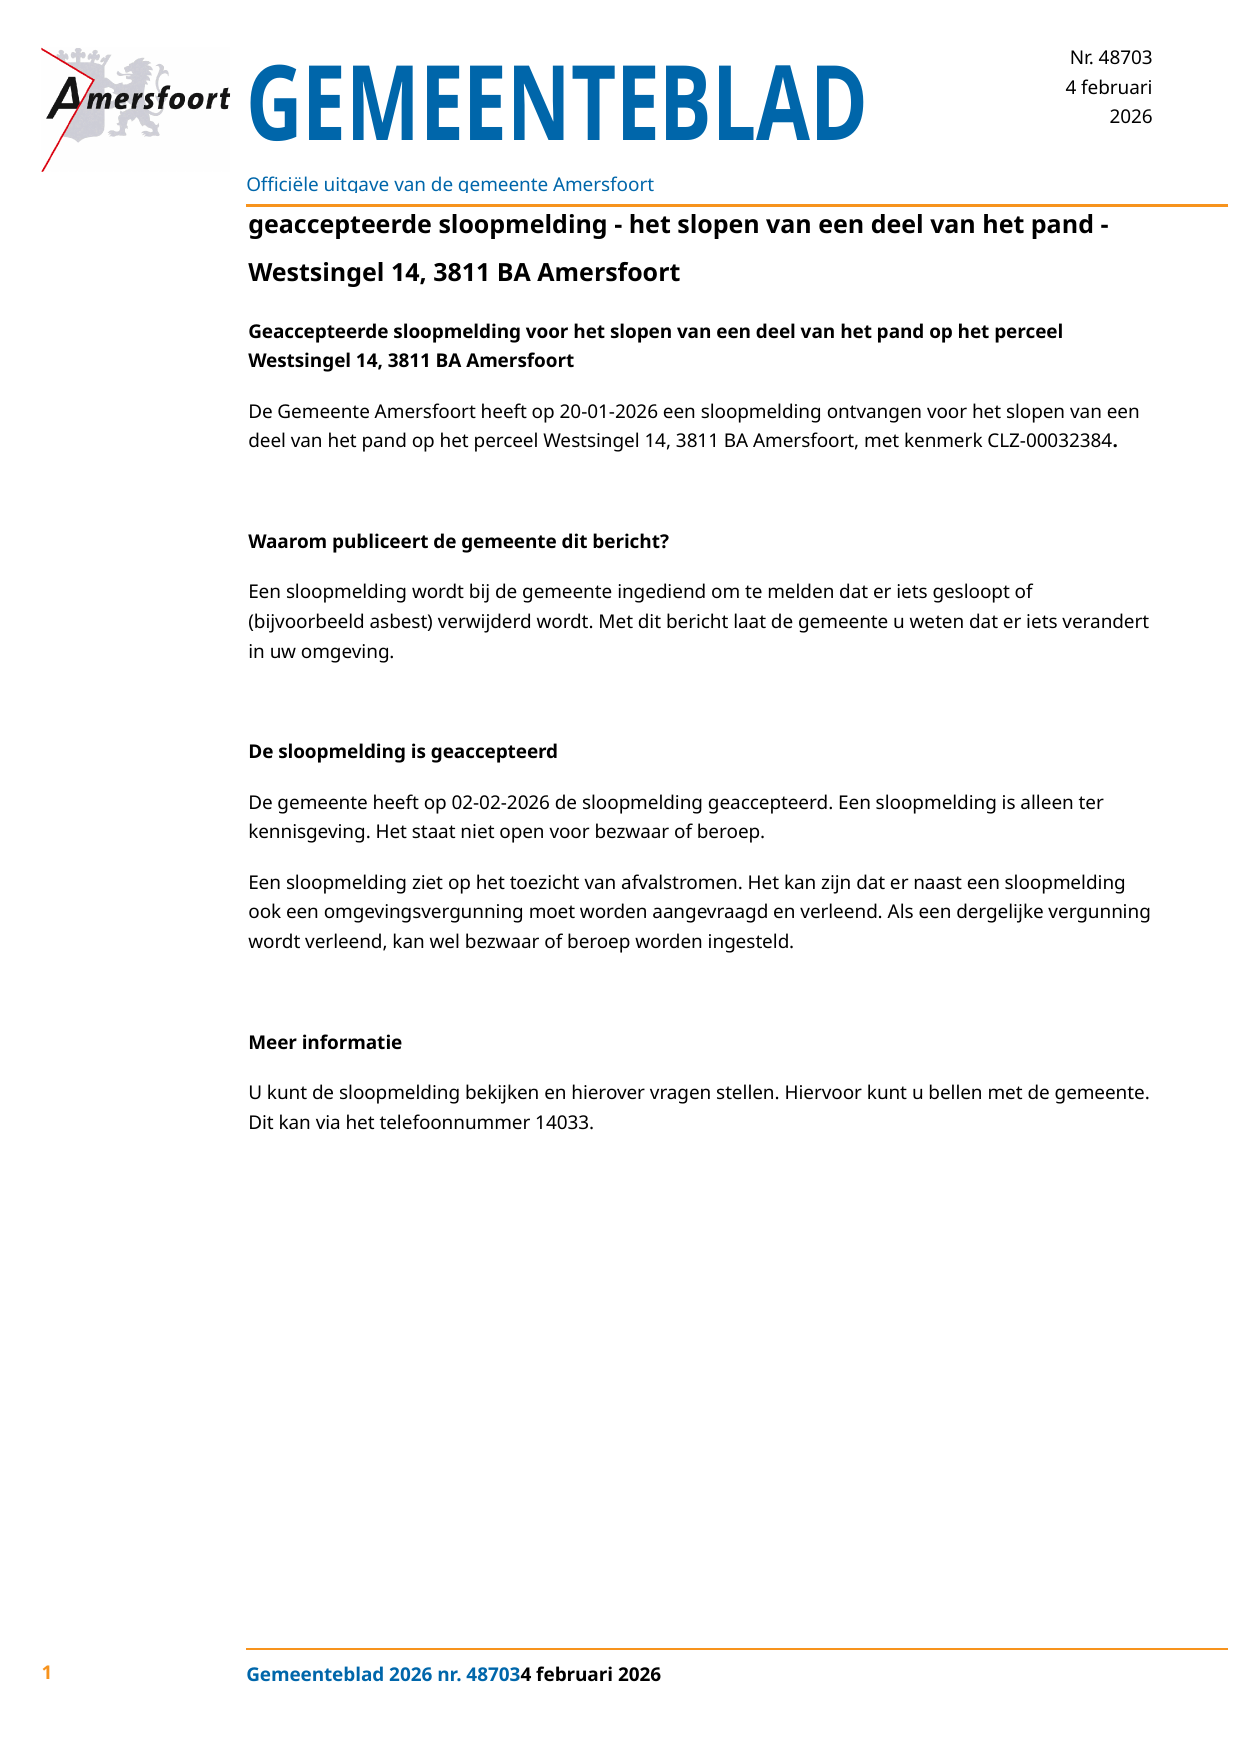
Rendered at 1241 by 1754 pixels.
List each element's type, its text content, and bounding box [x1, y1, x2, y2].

text Geaccepteerde sloopmelding voor het slopen van een deel van het pand op het perceel Westsingel 14, 3811 BA Amersfoort [248, 318, 1152, 373]
text De sloopmelding is geaccepteerd [248, 739, 1152, 764]
picture [41, 47, 231, 172]
text Een sloopmelding wordt bij de gemeente ingediend om te melden dat er iets gesloopt of (bijvoorbeeld asbest) verwijderd wordt. Met dit bericht laat de gemeente u weten dat er iets verandert in uw omgeving. [248, 579, 1152, 664]
text Meer informatie [248, 1029, 1152, 1055]
text geaccepteerde sloopmelding - het slopen van een deel van het pand - Westsingel 14, 3811 BA Amersfoort [248, 207, 1152, 288]
text U kunt de sloopmelding bekijken en hierover vragen stellen. Hiervoor kunt u bellen met de gemeente. Dit kan via het telefoonnummer 14033. [248, 1079, 1152, 1135]
text Een sloopmelding ziet op het toezicht van afvalstromen. Het kan zijn dat er naast een sloopmelding ook een omgevingsvergunning moet worden aangevraagd en verleend. Als een dergelijke vergunning wordt verleend, kan wel bezwaar of beroep worden ingesteld. [248, 869, 1152, 954]
text De gemeente heeft op 02-02-2026 de sloopmelding geaccepteerd. Een sloopmelding is alleen ter kennisgeving. Het staat niet open voor bezwaar of beroep. [248, 789, 1152, 844]
text De Gemeente Amersfoort heeft op 20-01-2026 een sloopmelding ontvangen voor het slopen van een deel van het pand op het perceel Westsingel 14, 3811 BA Amersfoort, met kenmerk CLZ-00032384. [248, 398, 1152, 453]
text Waarom publiceert de gemeente dit bericht? [248, 528, 1152, 554]
